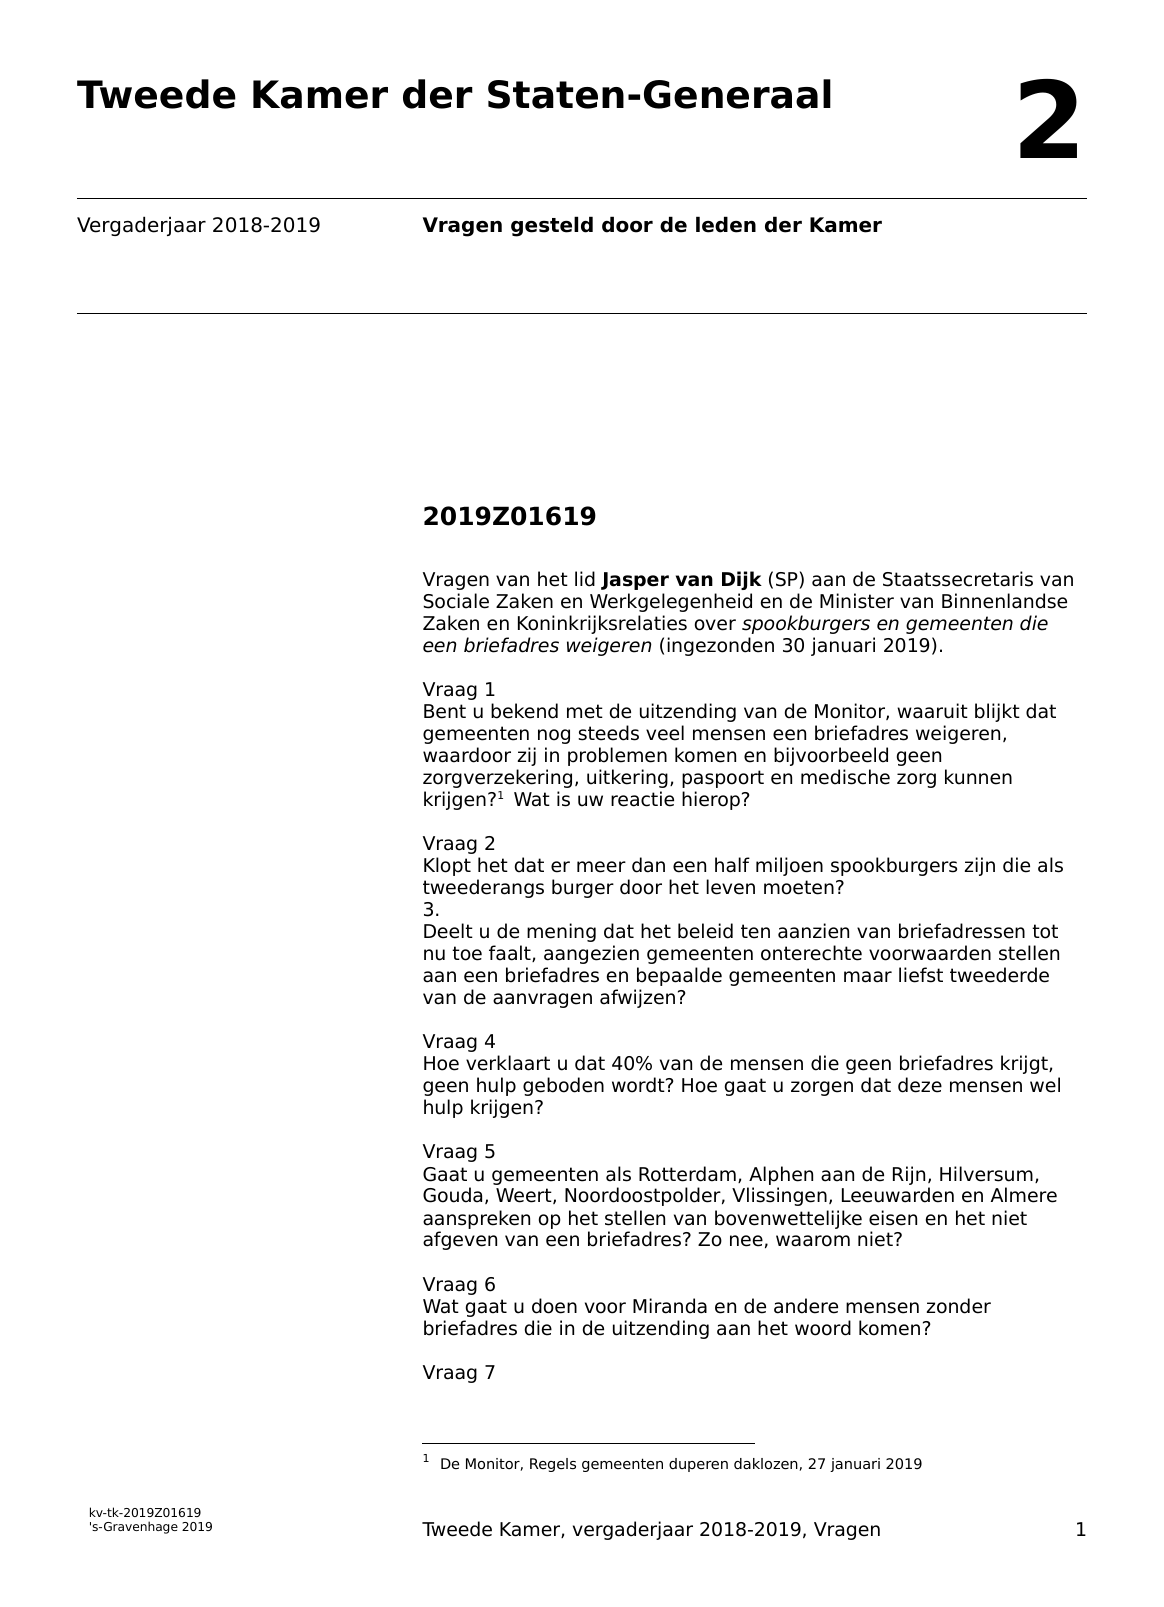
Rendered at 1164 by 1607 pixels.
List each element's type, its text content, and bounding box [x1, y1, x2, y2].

text 2019Z01619 [422, 502, 1087, 531]
text Klopt het dat er meer dan een half miljoen spookburgers zijn die als tweederangs burger door het leven moeten? [422, 855, 1087, 899]
table_header Tweede Kamer der Staten-Generaal [77, 59, 886, 198]
text De Monitor, Regels gemeenten duperen daklozen, 27 januari 2019 [422, 1452, 1087, 1474]
text Vraag 5 [422, 1141, 1087, 1163]
table_cell Vragen gesteld door de leden der Kamer [422, 199, 1087, 313]
text Vraag 1 [422, 679, 1087, 701]
text Vraag 2 [422, 833, 1087, 855]
text Bent u bekend met de uitzending van de Monitor, waaruit blijkt dat gemeenten nog steeds veel mensen een briefadres weigeren, waardoor zij in problemen komen en bijvoorbeeld geen zorgverzekering, uitkering, paspoort en medische zorg kunnen krijgen? Wat is uw reactie hierop? [422, 701, 1087, 811]
text kv-tk-2019Z01619 [88, 1506, 323, 1520]
text Vraag 6 [422, 1273, 1087, 1296]
text Wat gaat u doen voor Miranda en de andere mensen zonder briefadres die in de uitzending aan het woord komen? [422, 1296, 1087, 1339]
table_header 2 [886, 59, 1087, 198]
text Vraag 7 [422, 1362, 1087, 1384]
text 's-Gravenhage 2019 [88, 1520, 323, 1534]
text Vraag 4 [422, 1031, 1087, 1053]
text Vragen van het lid Jasper van Dijk (SP) aan de Staatssecretaris van Sociale Zaken en Werkgelegenheid en de Minister van Binnenlandse Zaken en Koninkrijksrelaties over spookburgers en gemeenten die een briefadres weigeren (ingezonden 30 januari 2019). [422, 569, 1087, 657]
text 3. [422, 899, 1087, 921]
text Gaat u gemeenten als Rotterdam, Alphen aan de Rijn, Hilversum, Gouda, Weert, Noordoostpolder, Vlissingen, Leeuwarden en Almere aanspreken op het stellen van bovenwettelijke eisen en het niet afgeven van een briefadres? Zo nee, waarom niet? [422, 1163, 1087, 1251]
text Deelt u de mening dat het beleid ten aanzien van briefadressen tot nu toe faalt, aangezien gemeenten onterechte voorwaarden stellen aan een briefadres en bepaalde gemeenten maar liefst tweederde van de aanvragen afwijzen? [422, 921, 1087, 1009]
text Hoe verklaart u dat 40% van de mensen die geen briefadres krijgt, geen hulp geboden wordt? Hoe gaat u zorgen dat deze mensen wel hulp krijgen? [422, 1053, 1087, 1119]
table_cell Vergaderjaar 2018-2019 [77, 199, 422, 313]
